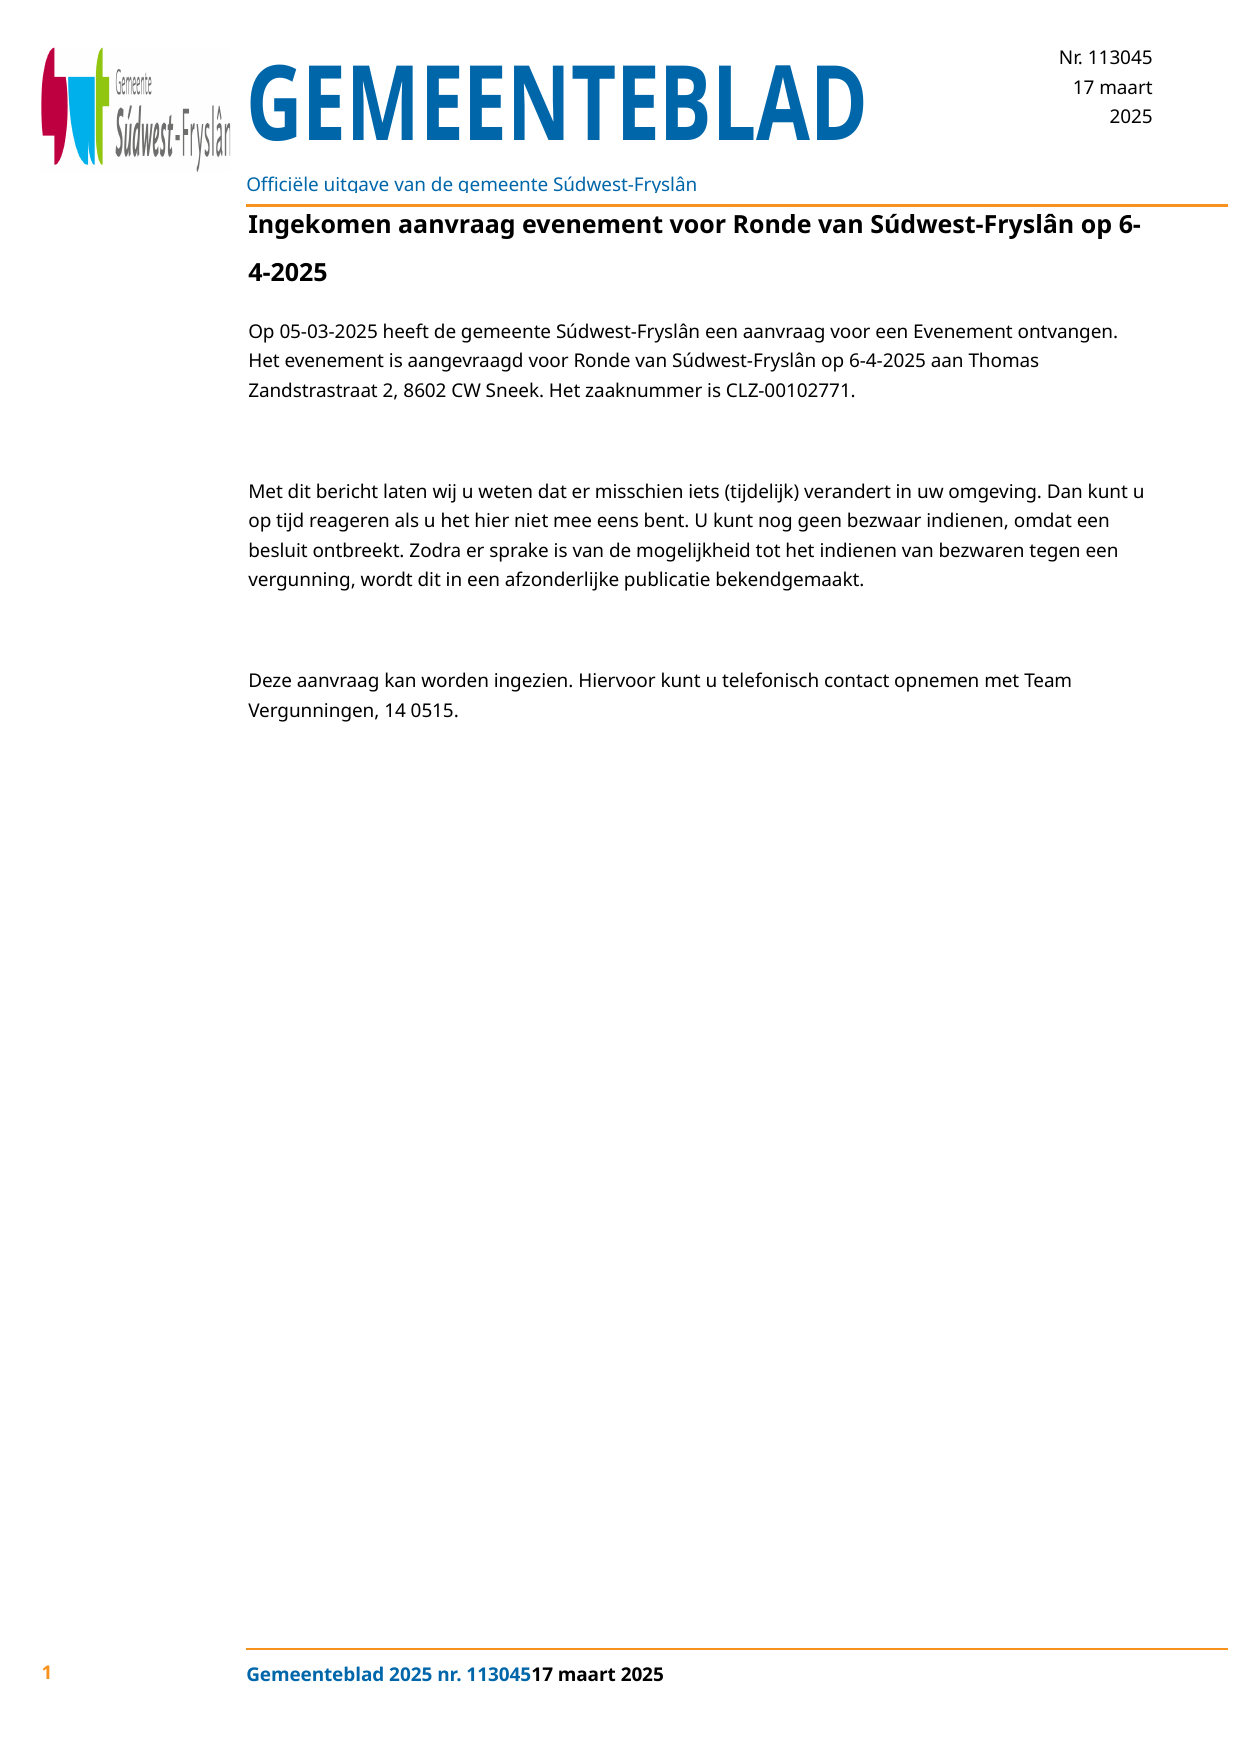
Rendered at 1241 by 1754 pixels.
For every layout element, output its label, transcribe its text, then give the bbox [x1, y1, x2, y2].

text Deze aanvraag kan worden ingezien. Hiervoor kunt u telefonisch contact opnemen met Team Vergunningen, 14 0515. [248, 667, 1152, 723]
text Met dit bericht laten wij u weten dat er misschien iets (tijdelijk) verandert in uw omgeving. Dan kunt u op tijd reageren als u het hier niet mee eens bent. U kunt nog geen bezwaar indienen, omdat een besluit ontbreekt. Zodra er sprake is van de mogelijkheid tot het indienen van bezwaren tegen een vergunning, wordt dit in een afzonderlijke publicatie bekendgemaakt. [248, 478, 1152, 592]
text Ingekomen aanvraag evenement voor Ronde van Súdwest-Fryslân op 6-4-2025 [248, 207, 1152, 288]
picture [41, 47, 231, 172]
text Op 05-03-2025 heeft de gemeente Súdwest-Fryslân een aanvraag voor een Evenement ontvangen. Het evenement is aangevraagd voor Ronde van Súdwest-Fryslân op 6-4-2025 aan Thomas Zandstrastraat 2, 8602 CW Sneek. Het zaaknummer is CLZ-00102771. [248, 318, 1152, 403]
